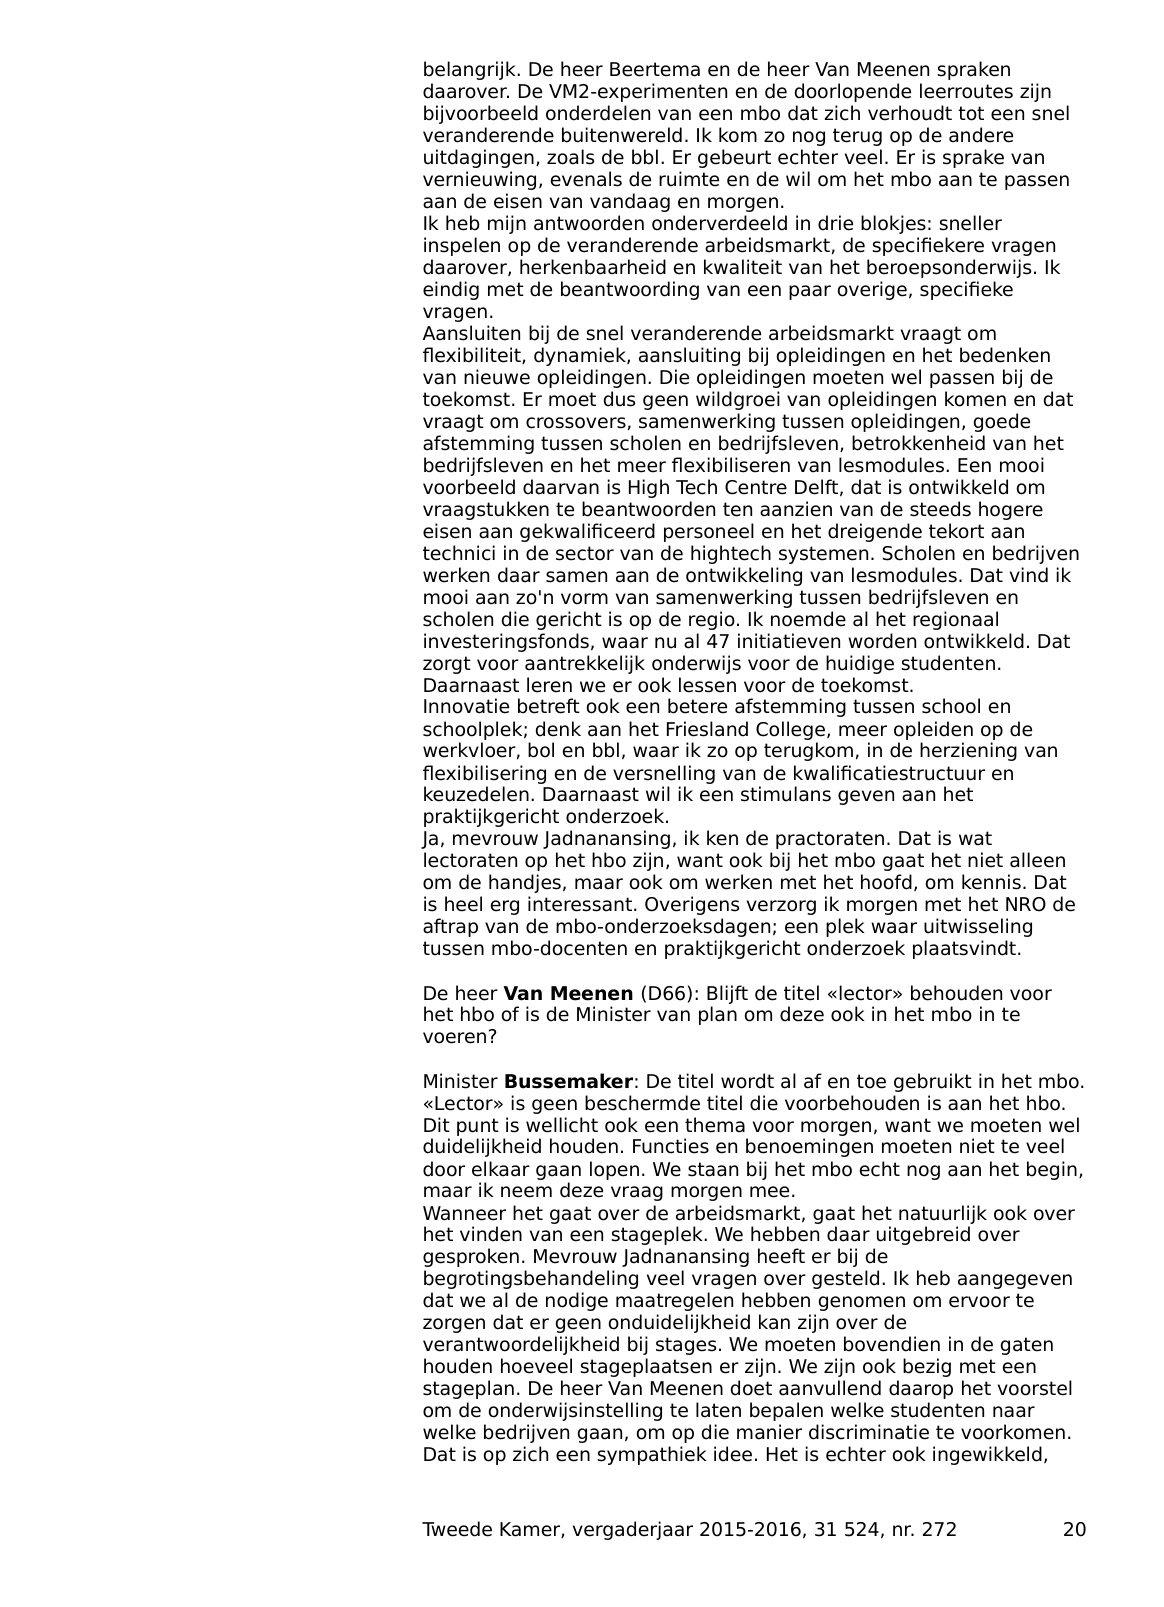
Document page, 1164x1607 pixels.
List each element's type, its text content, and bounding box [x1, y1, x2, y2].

text Wanneer het gaat over de arbeidsmarkt, gaat het natuurlijk ook over het vinden van een stageplek. We hebben daar uitgebreid over gesproken. Mevrouw Jadnanansing heeft er bij de begrotingsbehandeling veel vragen over gesteld. Ik heb aangegeven dat we al de nodige maatregelen hebben genomen om ervoor te zorgen dat er geen onduidelijkheid kan zijn over de verantwoordelijkheid bij stages. We moeten bovendien in de gaten houden hoeveel stageplaatsen er zijn. We zijn ook bezig met een stageplan. De heer Van Meenen doet aanvullend daarop het voorstel om de onderwijsinstelling te laten bepalen welke studenten naar welke bedrijven gaan, om op die manier discriminatie te voorkomen. Dat is op zich een sympathiek idee. Het is echter ook ingewikkeld, [422, 1202, 1087, 1466]
text belangrijk. De heer Beertema en de heer Van Meenen spraken daarover. De VM2-experimenten en de doorlopende leerroutes zijn bijvoorbeeld onderdelen van een mbo dat zich verhoudt tot een snel veranderende buitenwereld. Ik kom zo nog terug op de andere uitdagingen, zoals de bbl. Er gebeurt echter veel. Er is sprake van vernieuwing, evenals de ruimte en de wil om het mbo aan te passen aan de eisen van vandaag en morgen. [422, 59, 1087, 213]
text Aansluiten bij de snel veranderende arbeidsmarkt vraagt om flexibiliteit, dynamiek, aansluiting bij opleidingen en het bedenken van nieuwe opleidingen. Die opleidingen moeten wel passen bij de toekomst. Er moet dus geen wildgroei van opleidingen komen en dat vraagt om crossovers, samenwerking tussen opleidingen, goede afstemming tussen scholen en bedrijfsleven, betrokkenheid van het bedrijfsleven en het meer flexibiliseren van lesmodules. Een mooi voorbeeld daarvan is High Tech Centre Delft, dat is ontwikkeld om vraagstukken te beantwoorden ten aanzien van de steeds hogere eisen aan gekwalificeerd personeel en het dreigende tekort aan technici in de sector van de hightech systemen. Scholen en bedrijven werken daar samen aan de ontwikkeling van lesmodules. Dat vind ik mooi aan zo'n vorm van samenwerking tussen bedrijfsleven en scholen die gericht is op de regio. Ik noemde al het regionaal investeringsfonds, waar nu al 47 initiatieven worden ontwikkeld. Dat zorgt voor aantrekkelijk onderwijs voor de huidige studenten. Daarnaast leren we er ook lessen voor de toekomst. [422, 323, 1087, 696]
text Ja, mevrouw Jadnanansing, ik ken de practoraten. Dat is wat lectoraten op het hbo zijn, want ook bij het mbo gaat het niet alleen om de handjes, maar ook om werken met het hoofd, om kennis. Dat is heel erg interessant. Overigens verzorg ik morgen met het NRO de aftrap van de mbo-onderzoeksdagen; een plek waar uitwisseling tussen mbo-docenten en praktijkgericht onderzoek plaatsvindt. [422, 828, 1087, 960]
text De heer Van Meenen (D66): Blijft de titel «lector» behouden voor het hbo of is de Minister van plan om deze ook in het mbo in te voeren? [422, 982, 1087, 1048]
text Minister Bussemaker: De titel wordt al af en toe gebruikt in het mbo. «Lector» is geen beschermde titel die voorbehouden is aan het hbo. Dit punt is wellicht ook een thema voor morgen, want we moeten wel duidelijkheid houden. Functies en benoemingen moeten niet te veel door elkaar gaan lopen. We staan bij het mbo echt nog aan het begin, maar ik neem deze vraag morgen mee. [422, 1071, 1087, 1202]
text Innovatie betreft ook een betere afstemming tussen school en schoolplek; denk aan het Friesland College, meer opleiden op de werkvloer, bol en bbl, waar ik zo op terugkom, in de herziening van flexibilisering en de versnelling van de kwalificatiestructuur en keuzedelen. Daarnaast wil ik een stimulans geven aan het praktijkgericht onderzoek. [422, 696, 1087, 828]
text Ik heb mijn antwoorden onderverdeeld in drie blokjes: sneller inspelen op de veranderende arbeidsmarkt, de specifiekere vragen daarover, herkenbaarheid en kwaliteit van het beroepsonderwijs. Ik eindig met de beantwoording van een paar overige, specifieke vragen. [422, 213, 1087, 323]
